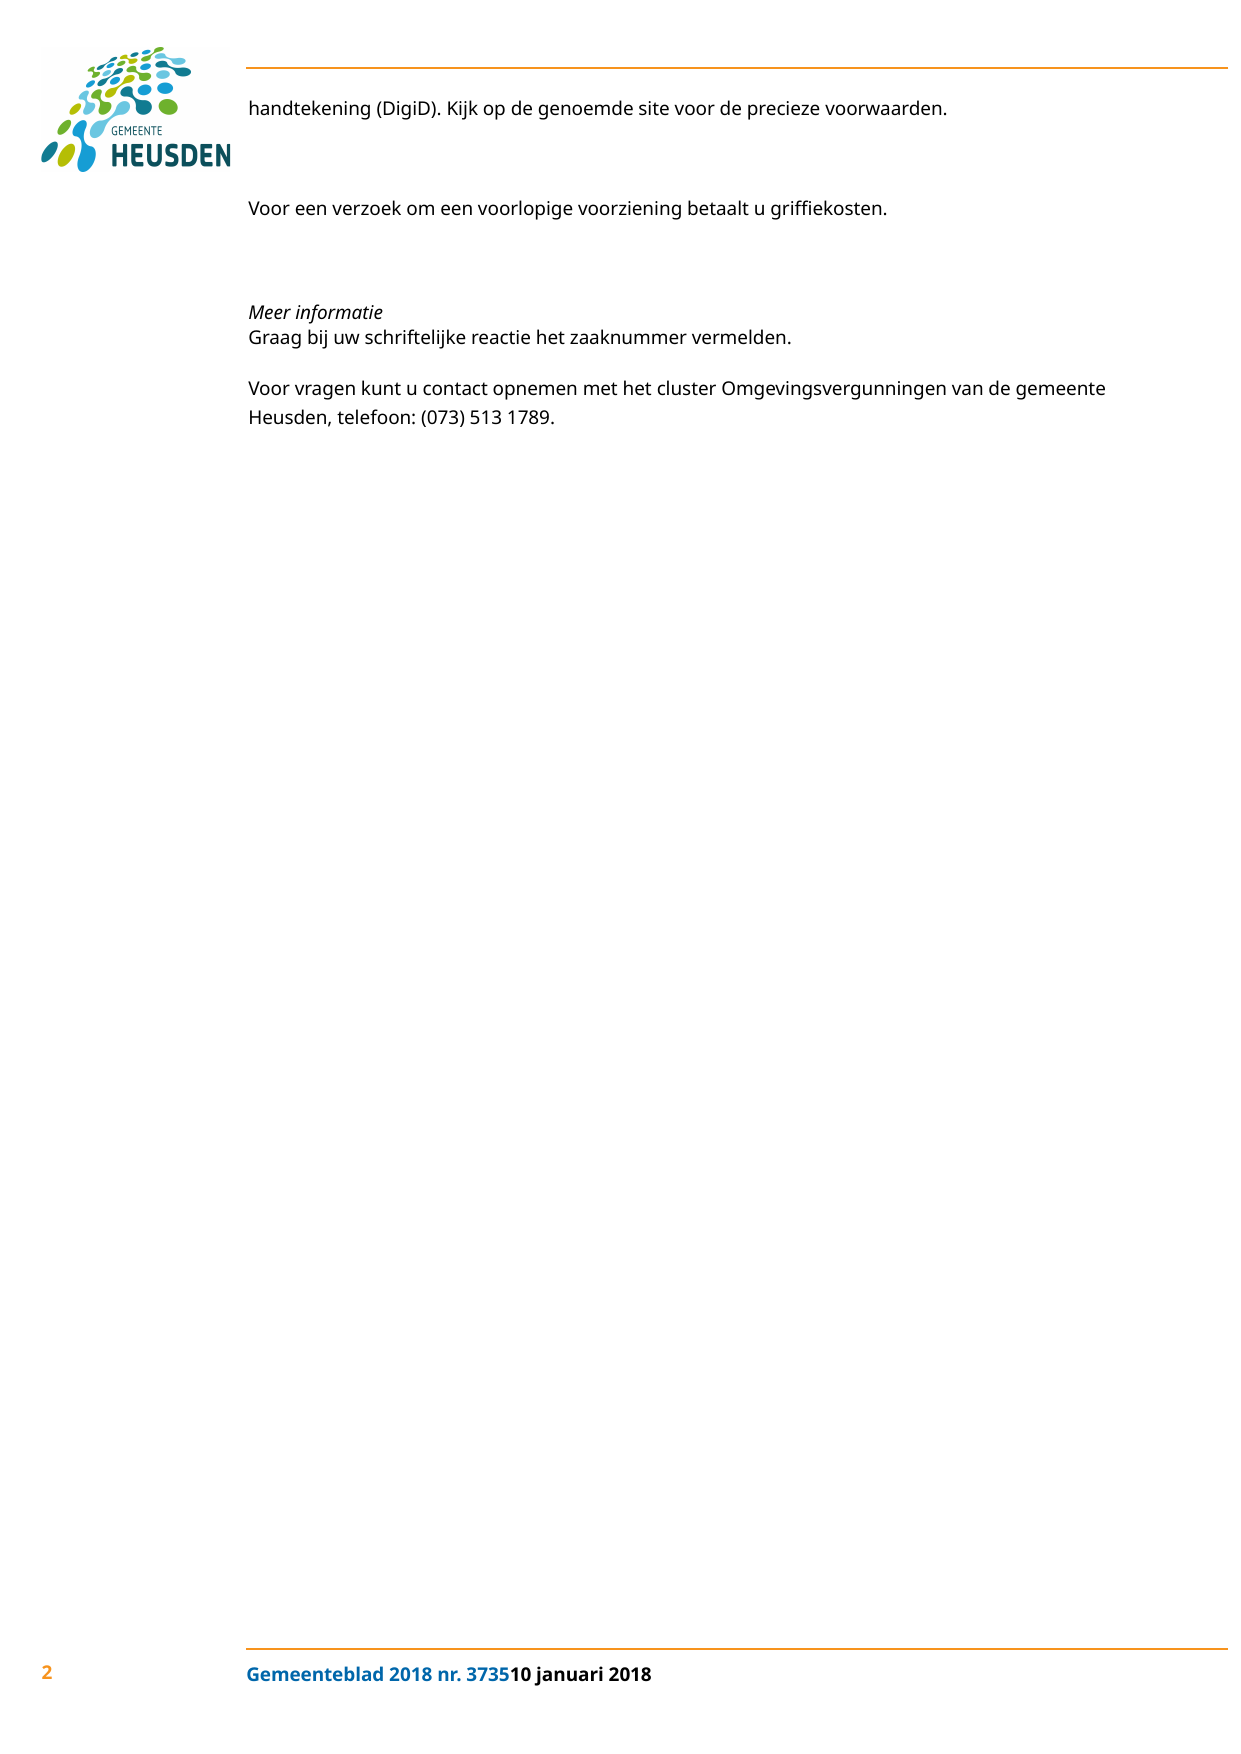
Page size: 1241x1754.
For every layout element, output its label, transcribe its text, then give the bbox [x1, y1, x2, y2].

text Voor een verzoek om een voorlopige voorziening betaalt u griffiekosten. [248, 196, 1152, 221]
text handtekening (DigiD). Kijk op de genoemde site voor de precieze voorwaarden. [248, 95, 1152, 121]
picture [41, 47, 231, 172]
text Voor vragen kunt u contact opnemen met het cluster Omgevingsvergunningen van de gemeente Heusden, telefoon: (073) 513 1789. [248, 375, 1152, 430]
text Graag bij uw schriftelijke reactie het zaaknummer vermelden. [248, 324, 1152, 350]
text Meer informatie [248, 299, 1152, 324]
